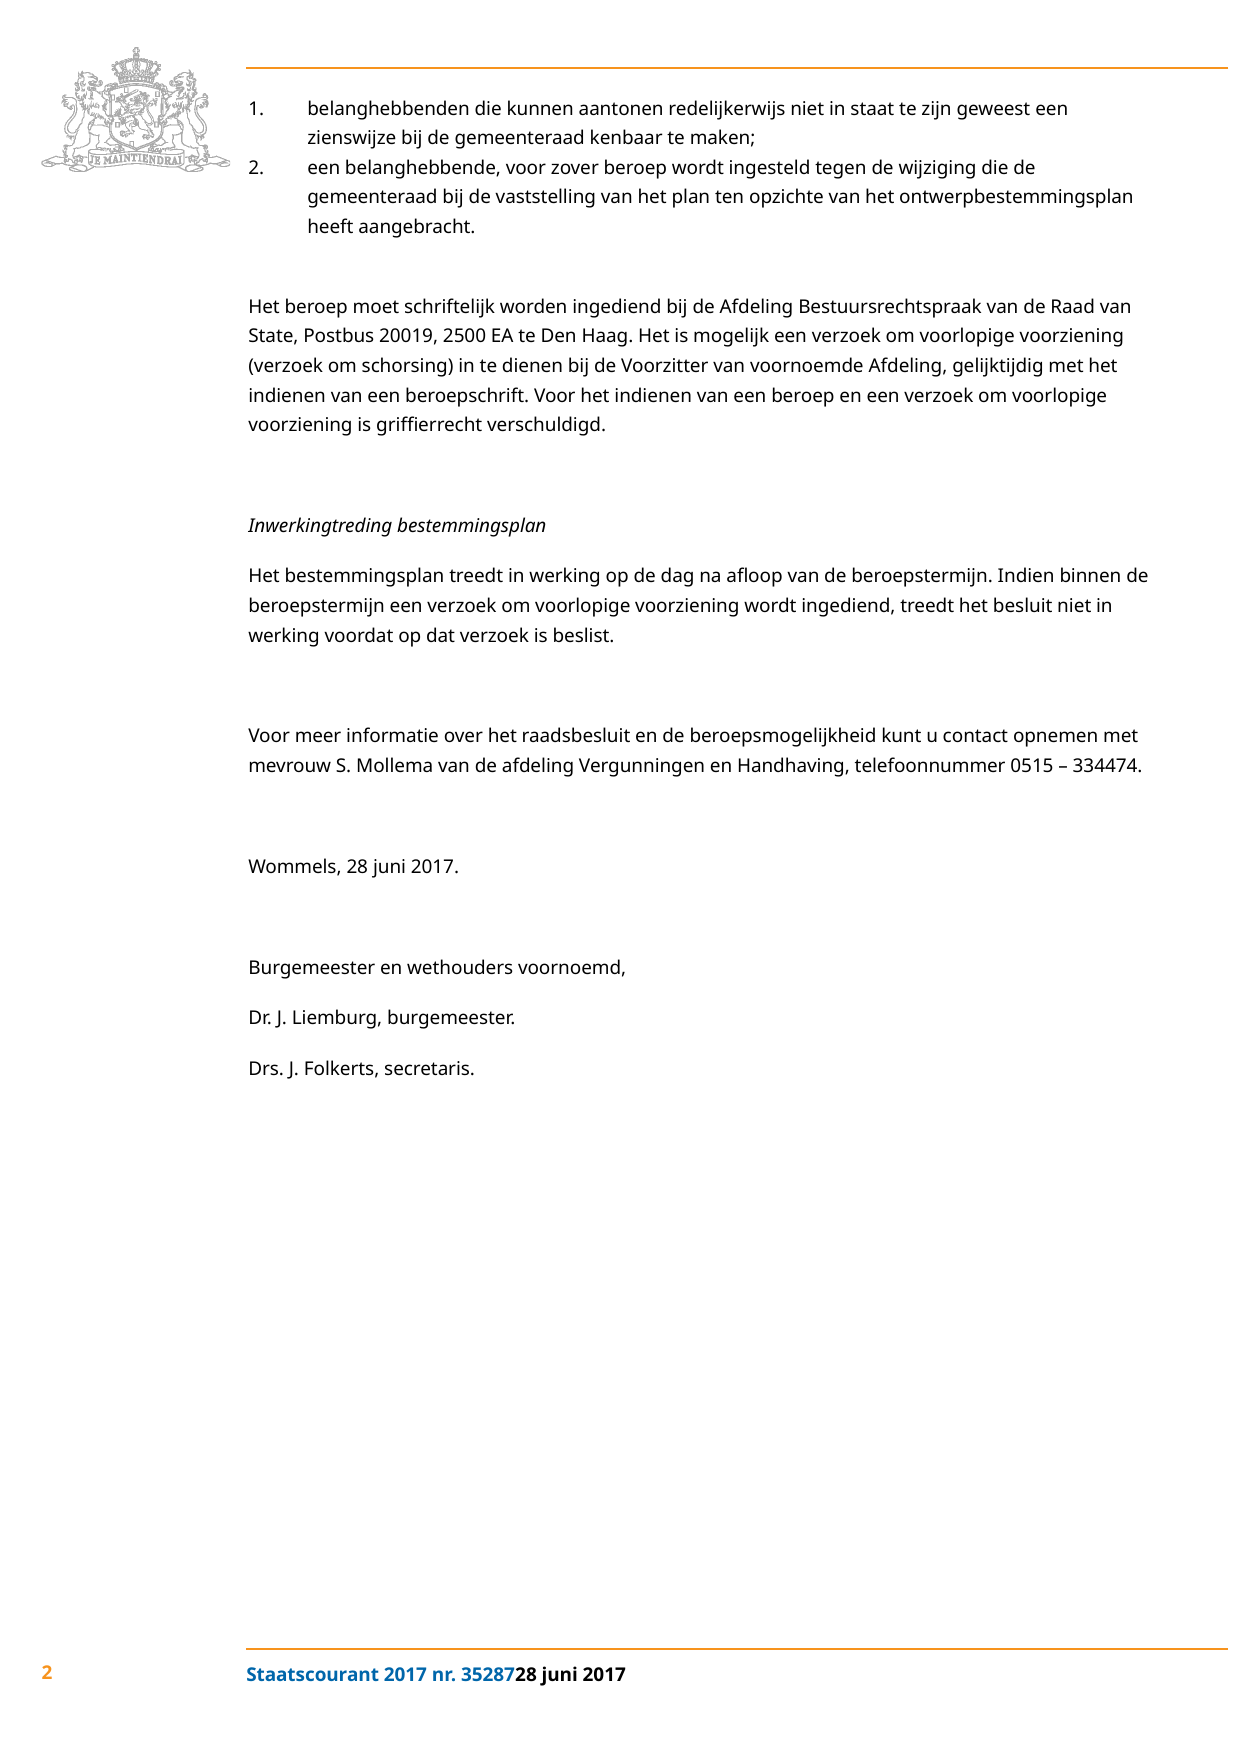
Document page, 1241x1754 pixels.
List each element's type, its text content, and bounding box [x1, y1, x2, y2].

text Het beroep moet schriftelijk worden ingediend bij de Afdeling Bestuursrechtspraak van de Raad van State, Postbus 20019, 2500 EA te Den Haag. Het is mogelijk een verzoek om voorlopige voorziening (verzoek om schorsing) in te dienen bij de Voorzitter van voornoemde Afdeling, gelijktijdig met het indienen van een beroepschrift. Voor het indienen van een beroep en een verzoek om voorlopige voorziening is griffierrecht verschuldigd. [248, 293, 1152, 437]
text Inwerkingtreding bestemmingsplan [248, 512, 1152, 538]
text Burgemeester en wethouders voornoemd, [248, 954, 1152, 980]
picture [41, 47, 231, 172]
text Het bestemmingsplan treedt in werking op de dag na afloop van de beroepstermijn. Indien binnen de beroepstermijn een verzoek om voorlopige voorziening wordt ingediend, treedt het besluit niet in werking voordat op dat verzoek is beslist. [248, 563, 1152, 648]
text Voor meer informatie over het raadsbesluit en de beroepsmogelijkheid kunt u contact opnemen met mevrouw S. Mollema van de afdeling Vergunningen en Handhaving, telefoonnummer 0515 – 334474. [248, 723, 1152, 778]
text Wommels, 28 juni 2017. [248, 853, 1152, 879]
text Dr. J. Liemburg, burgemeester. [248, 1004, 1152, 1030]
text Drs. J. Folkerts, secretaris. [248, 1055, 1152, 1081]
list een belanghebbende, voor zover beroep wordt ingesteld tegen de wijziging die de gemeenteraad bij de vaststelling van het plan ten opzichte van het ontwerpbestemmingsplan heeft aangebracht. [248, 154, 1152, 239]
list belanghebbenden die kunnen aantonen redelijkerwijs niet in staat te zijn geweest een zienswijze bij de gemeenteraad kenbaar te maken; [248, 95, 1152, 150]
